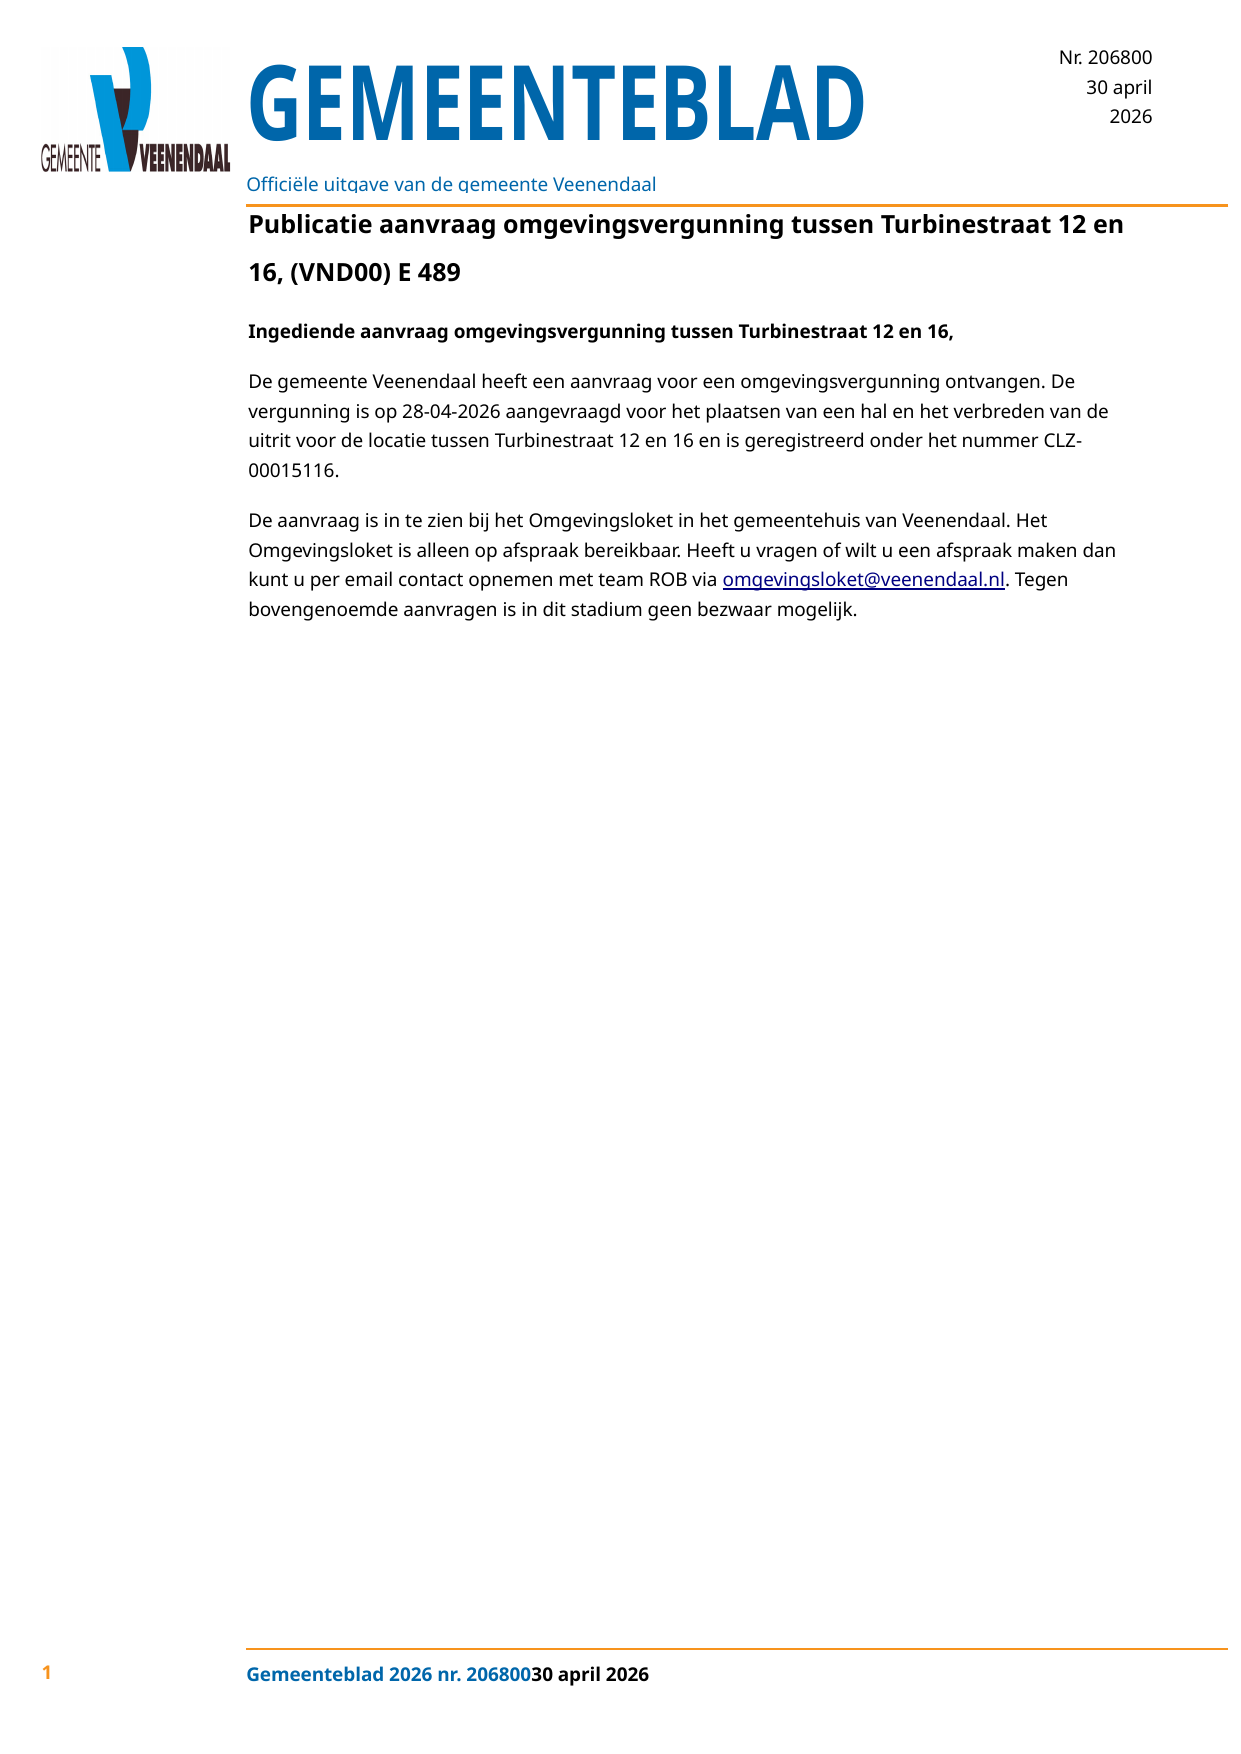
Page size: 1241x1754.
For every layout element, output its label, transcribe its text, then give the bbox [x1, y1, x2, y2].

text Publicatie aanvraag omgevingsvergunning tussen Turbinestraat 12 en 16, (VND00) E 489 [248, 207, 1152, 288]
picture [123, 47, 231, 172]
text De aanvraag is in te zien bij het Omgevingsloket in het gemeentehuis van Veenendaal. Het Omgevingsloket is alleen op afspraak bereikbaar. Heeft u vragen of wilt u een afspraak maken dan kunt u per email contact opnemen met team ROB via omgevingsloket@veenendaal.nl. Tegen bovengenoemde aanvragen is in dit stadium geen bezwaar mogelijk. [248, 507, 1152, 622]
text Ingediende aanvraag omgevingsvergunning tussen Turbinestraat 12 en 16, [248, 318, 1152, 344]
picture [41, 47, 130, 172]
text De gemeente Veenendaal heeft een aanvraag voor een omgevingsvergunning ontvangen. De vergunning is op 28-04-2026 aangevraagd voor het plaatsen van een hal en het verbreden van de uitrit voor de locatie tussen Turbinestraat 12 en 16 en is geregistreerd onder het nummer CLZ-00015116. [248, 368, 1152, 483]
